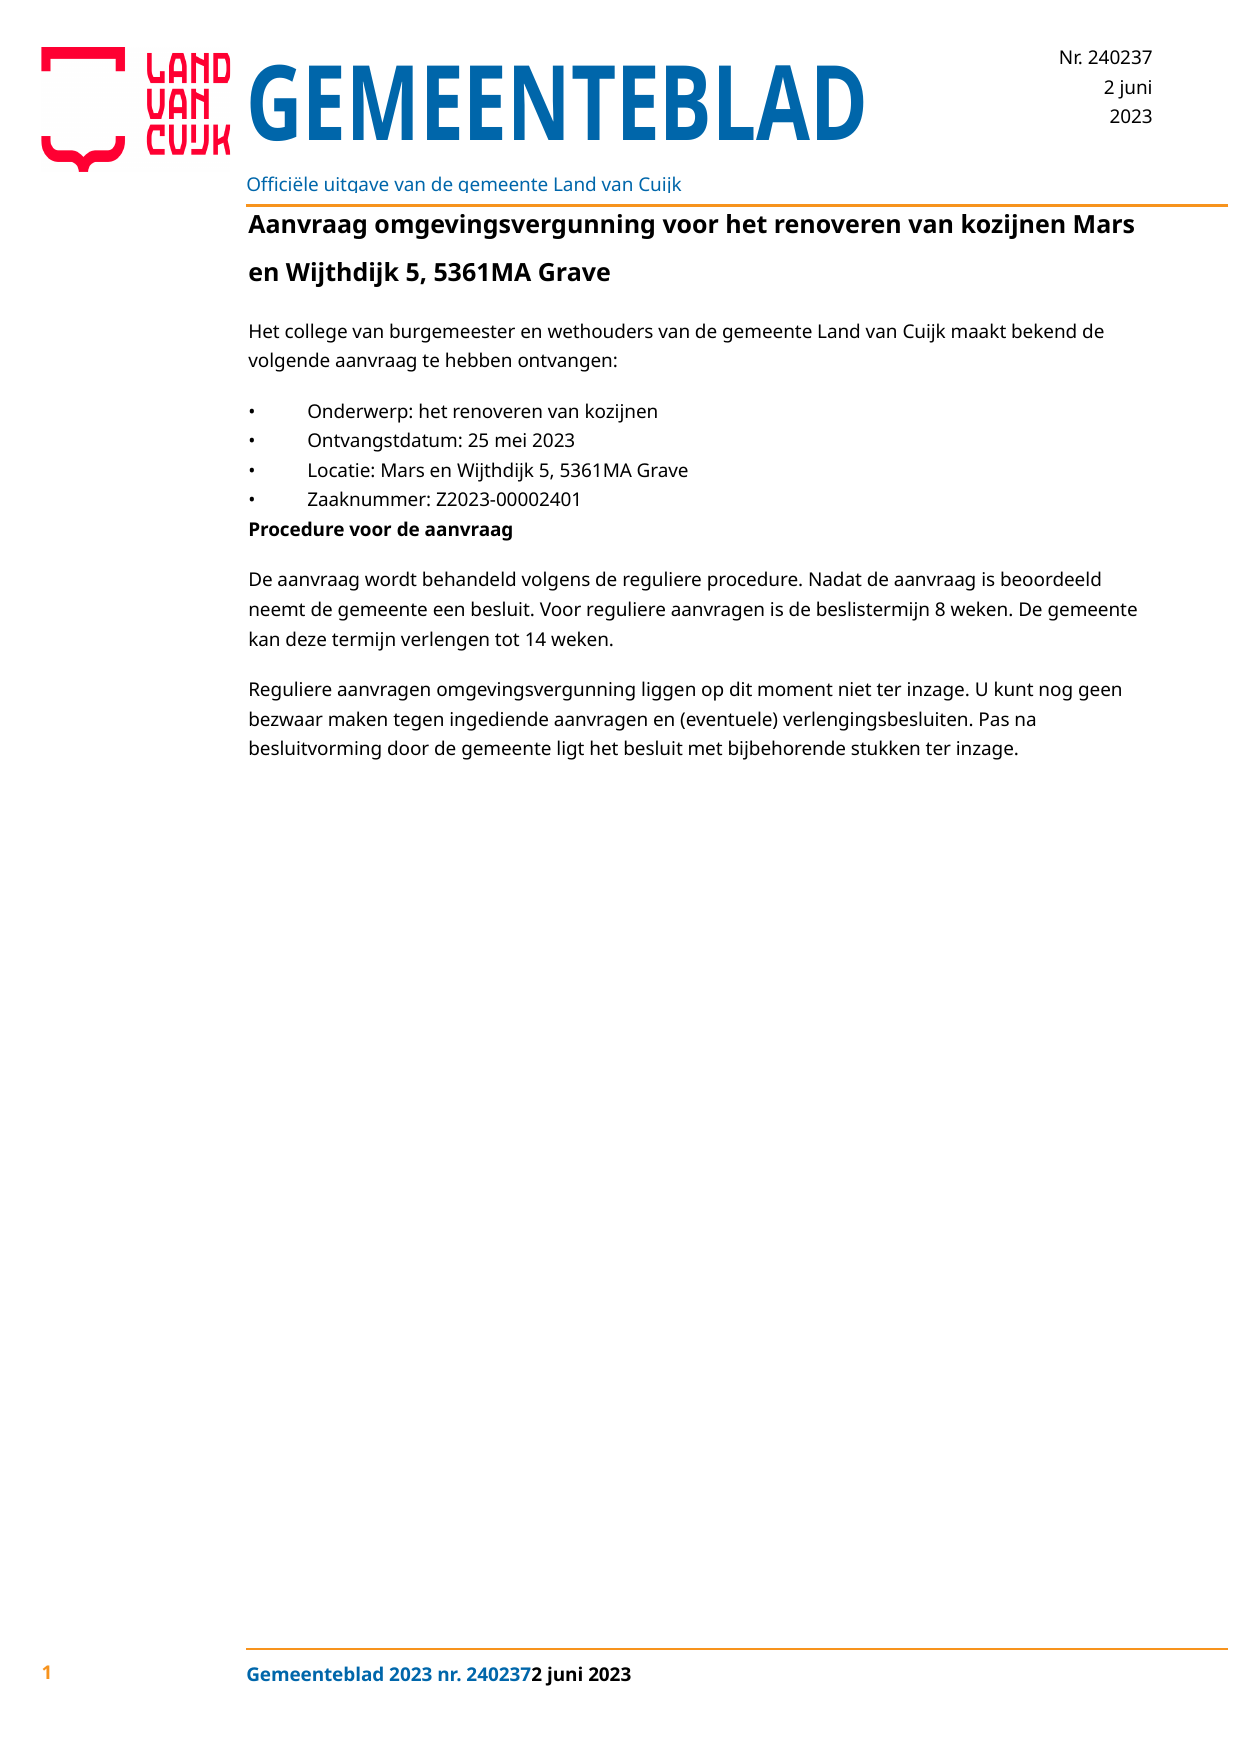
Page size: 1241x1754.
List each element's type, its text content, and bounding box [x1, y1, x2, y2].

picture [41, 47, 231, 172]
list Zaaknummer: Z2023-00002401 [248, 487, 1152, 512]
text Het college van burgemeester en wethouders van de gemeente Land van Cuijk maakt bekend de volgende aanvraag te hebben ontvangen: [248, 318, 1152, 373]
list Ontvangstdatum: 25 mei 2023 [248, 427, 1152, 453]
text Aanvraag omgevingsvergunning voor het renoveren van kozijnen Mars en Wijthdijk 5, 5361MA Grave [248, 207, 1152, 288]
text Reguliere aanvragen omgevingsvergunning liggen op dit moment niet ter inzage. U kunt nog geen bezwaar maken tegen ingediende aanvragen en (eventuele) verlengingsbesluiten. Pas na besluitvorming door de gemeente ligt het besluit met bijbehorende stukken ter inzage. [248, 676, 1152, 761]
list Onderwerp: het renoveren van kozijnen [248, 398, 1152, 424]
text De aanvraag wordt behandeld volgens de reguliere procedure. Nadat de aanvraag is beoordeeld neemt de gemeente een besluit. Voor reguliere aanvragen is de beslistermijn 8 weken. De gemeente kan deze termijn verlengen tot 14 weken. [248, 567, 1152, 652]
list Locatie: Mars en Wijthdijk 5, 5361MA Grave [248, 457, 1152, 483]
text Procedure voor de aanvraag [248, 516, 1152, 542]
